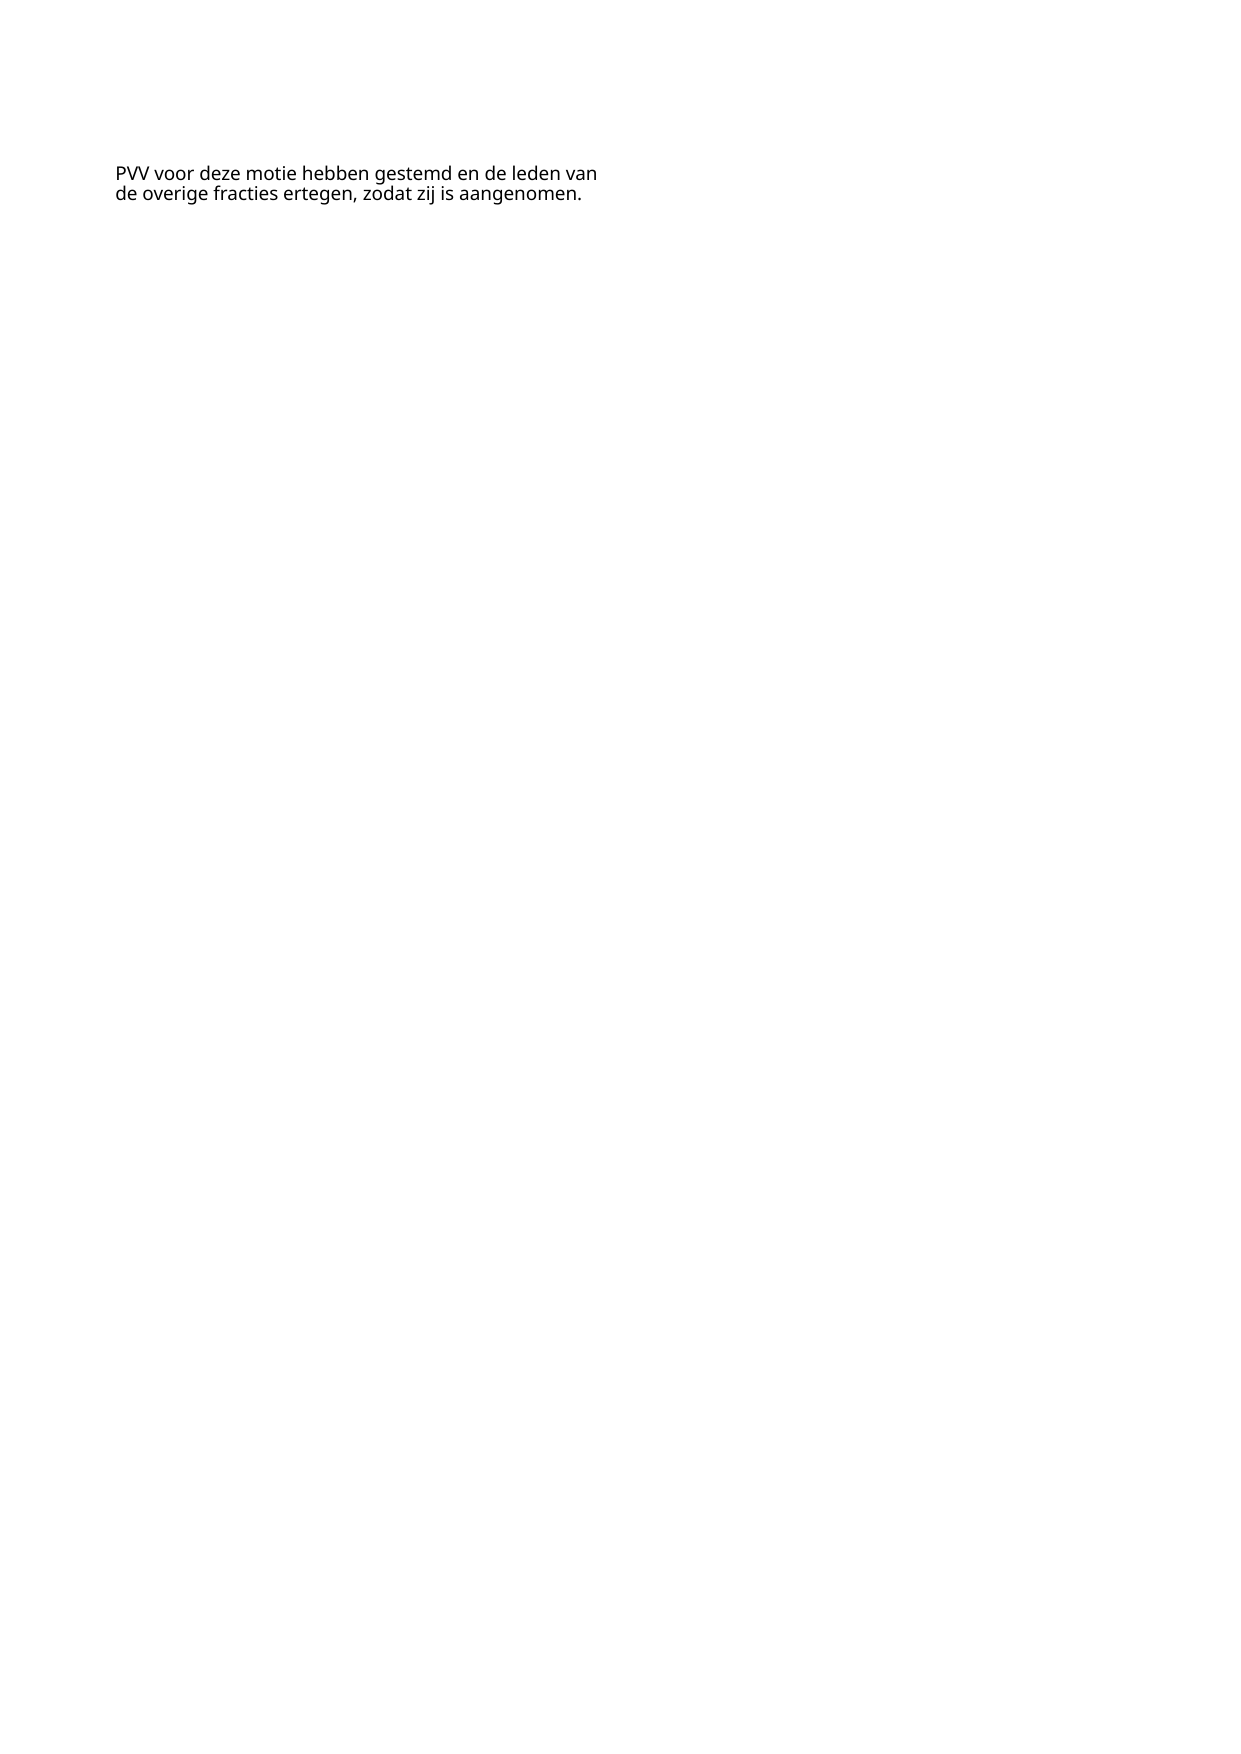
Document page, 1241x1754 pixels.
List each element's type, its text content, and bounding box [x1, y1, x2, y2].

text PVV voor deze motie hebben gestemd en de leden van de overige fracties ertegen, zodat zij is aangenomen. [115, 165, 605, 204]
